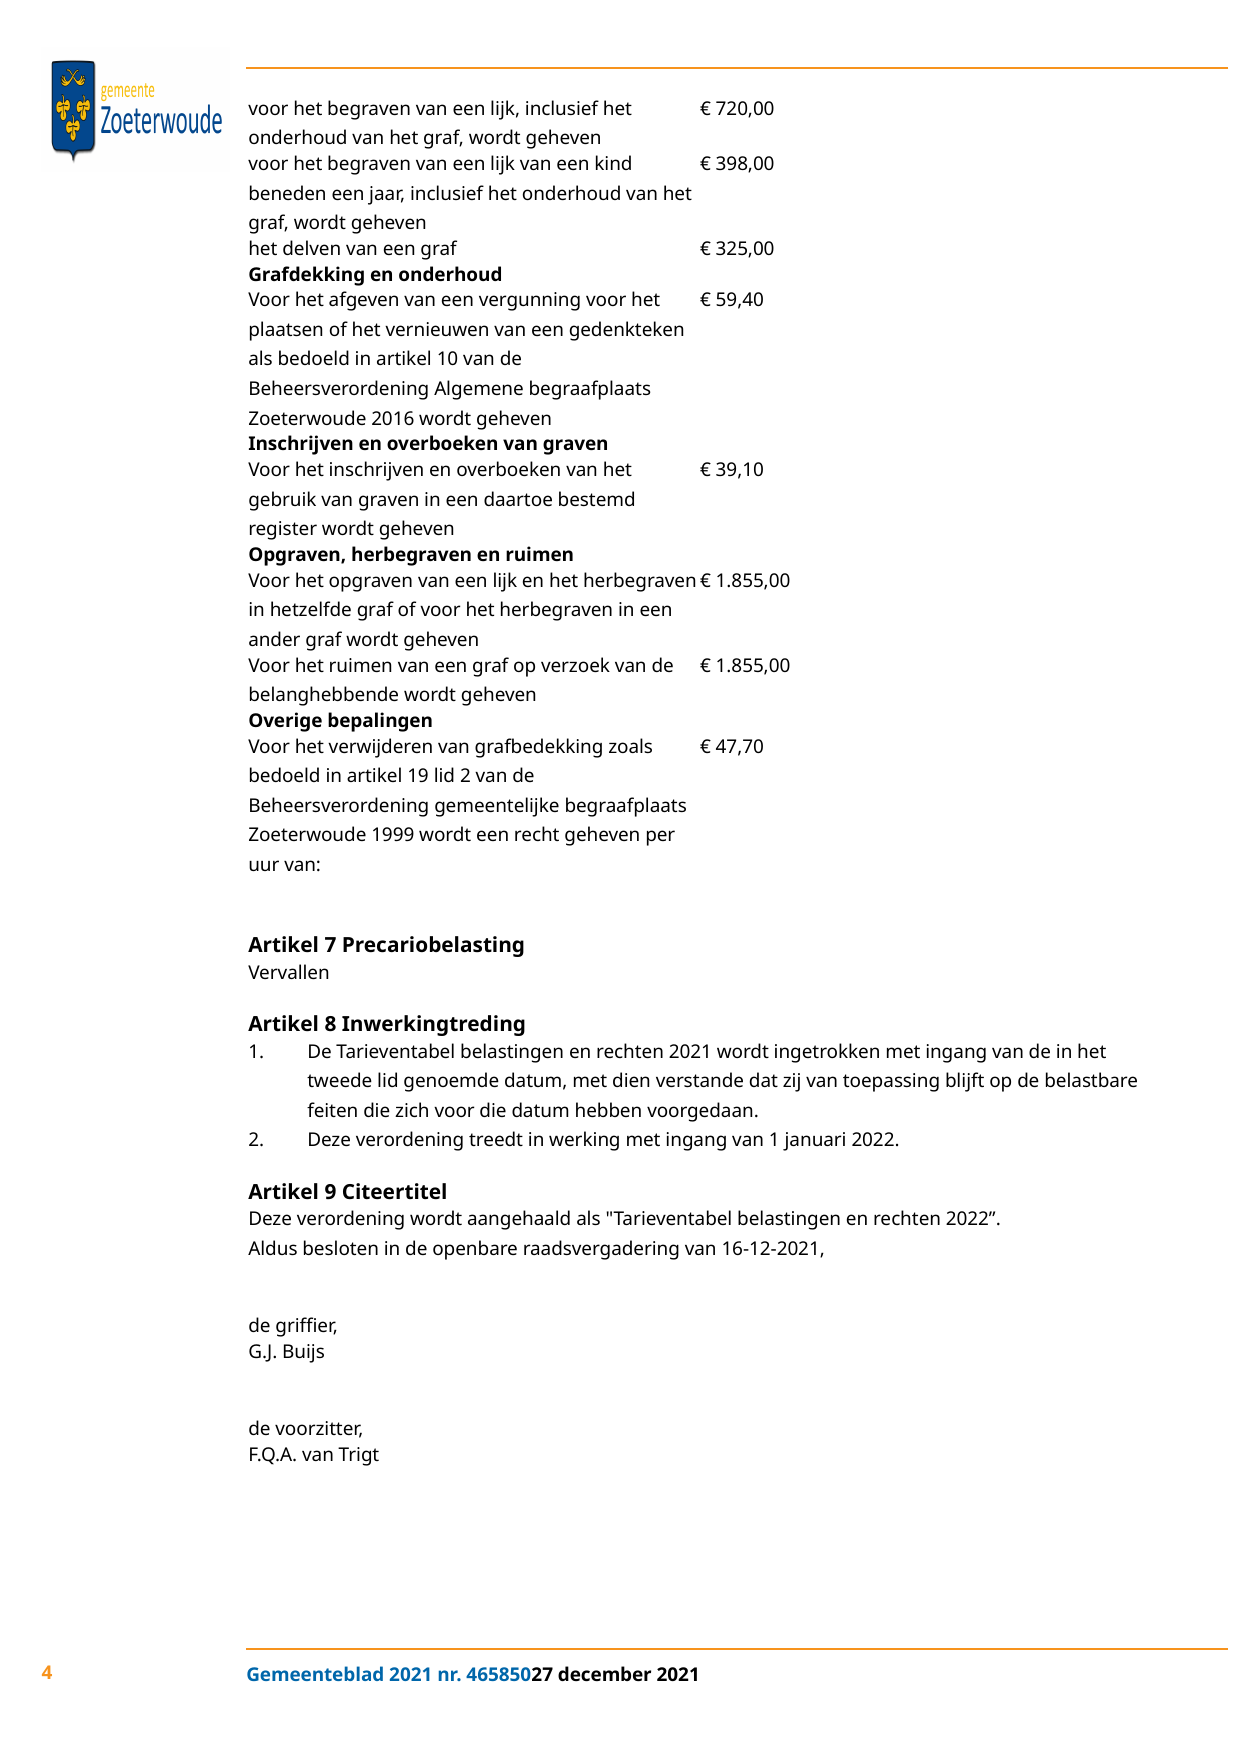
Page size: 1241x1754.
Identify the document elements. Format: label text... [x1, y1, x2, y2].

table_cell voor het begraven van een lijk van een kind beneden een jaar, inclusief het onderhoud van het graf, wordt geheven [248, 150, 700, 235]
table_cell Voor het afgeven van een vergunning voor het plaatsen of het vernieuwen van een gedenkteken als bedoeld in artikel 10 van de Beheersverordening Algemene begraafplaats Zoeterwoude 2016 wordt geheven [248, 286, 700, 431]
text Artikel 8 Inwerkingtreding [248, 1009, 1152, 1038]
table_cell Voor het inschrijven en overboeken van het gebruik van graven in een daartoe bestemd register wordt geheven [248, 456, 700, 541]
text Deze verordening wordt aangehaald als "Tarieventabel belastingen en rechten 2022”. [248, 1205, 1152, 1231]
table_cell Opgraven, herbegraven en ruimen [248, 541, 700, 567]
text de griffier, [248, 1312, 1152, 1338]
text G.J. Buijs [248, 1338, 1152, 1364]
list De Tarieventabel belastingen en rechten 2021 wordt ingetrokken met ingang van de in het tweede lid genoemde datum, met dien verstande dat zij van toepassing blijft op de belastbare feiten die zich voor die datum hebben voorgedaan. [248, 1038, 1152, 1123]
table_cell € 325,00 [700, 235, 1152, 261]
text Artikel 7 Precariobelasting [248, 931, 1152, 959]
table_cell € 59,40 [700, 286, 1152, 431]
table_cell Overige bepalingen [248, 707, 700, 733]
table_cell € 720,00 [700, 95, 1152, 150]
table_cell [700, 431, 1152, 456]
table_cell Grafdekking en onderhoud [248, 261, 700, 286]
list Deze verordening treedt in werking met ingang van 1 januari 2022. [248, 1127, 1152, 1152]
table_cell [700, 541, 1152, 567]
text Artikel 9 Citeertitel [248, 1177, 1152, 1205]
table_cell Voor het ruimen van een graf op verzoek van de belanghebbende wordt geheven [248, 652, 700, 707]
table_cell voor het begraven van een lijk, inclusief het onderhoud van het graf, wordt geheven [248, 95, 700, 150]
text de voorzitter, [248, 1415, 1152, 1441]
table_cell € 398,00 [700, 150, 1152, 235]
text Vervallen [248, 959, 1152, 985]
table_cell € 1.855,00 [700, 652, 1152, 707]
table_cell Inschrijven en overboeken van graven [248, 431, 700, 456]
text Aldus besloten in de openbare raadsvergadering van 16-12-2021, [248, 1235, 1152, 1261]
table_cell [700, 707, 1152, 733]
table_cell € 39,10 [700, 456, 1152, 541]
table_cell € 1.855,00 [700, 567, 1152, 652]
table_cell [700, 261, 1152, 286]
picture [41, 47, 231, 172]
table_cell het delven van een graf [248, 235, 700, 261]
text F.Q.A. van Trigt [248, 1441, 1152, 1467]
table_cell € 47,70 [700, 733, 1152, 877]
table_cell Voor het verwijderen van grafbedekking zoals bedoeld in artikel 19 lid 2 van de Beheersverordening gemeentelijke begraafplaats Zoeterwoude 1999 wordt een recht geheven per uur van: [248, 733, 700, 877]
table_cell Voor het opgraven van een lijk en het herbegraven in hetzelfde graf of voor het herbegraven in een ander graf wordt geheven [248, 567, 700, 652]
